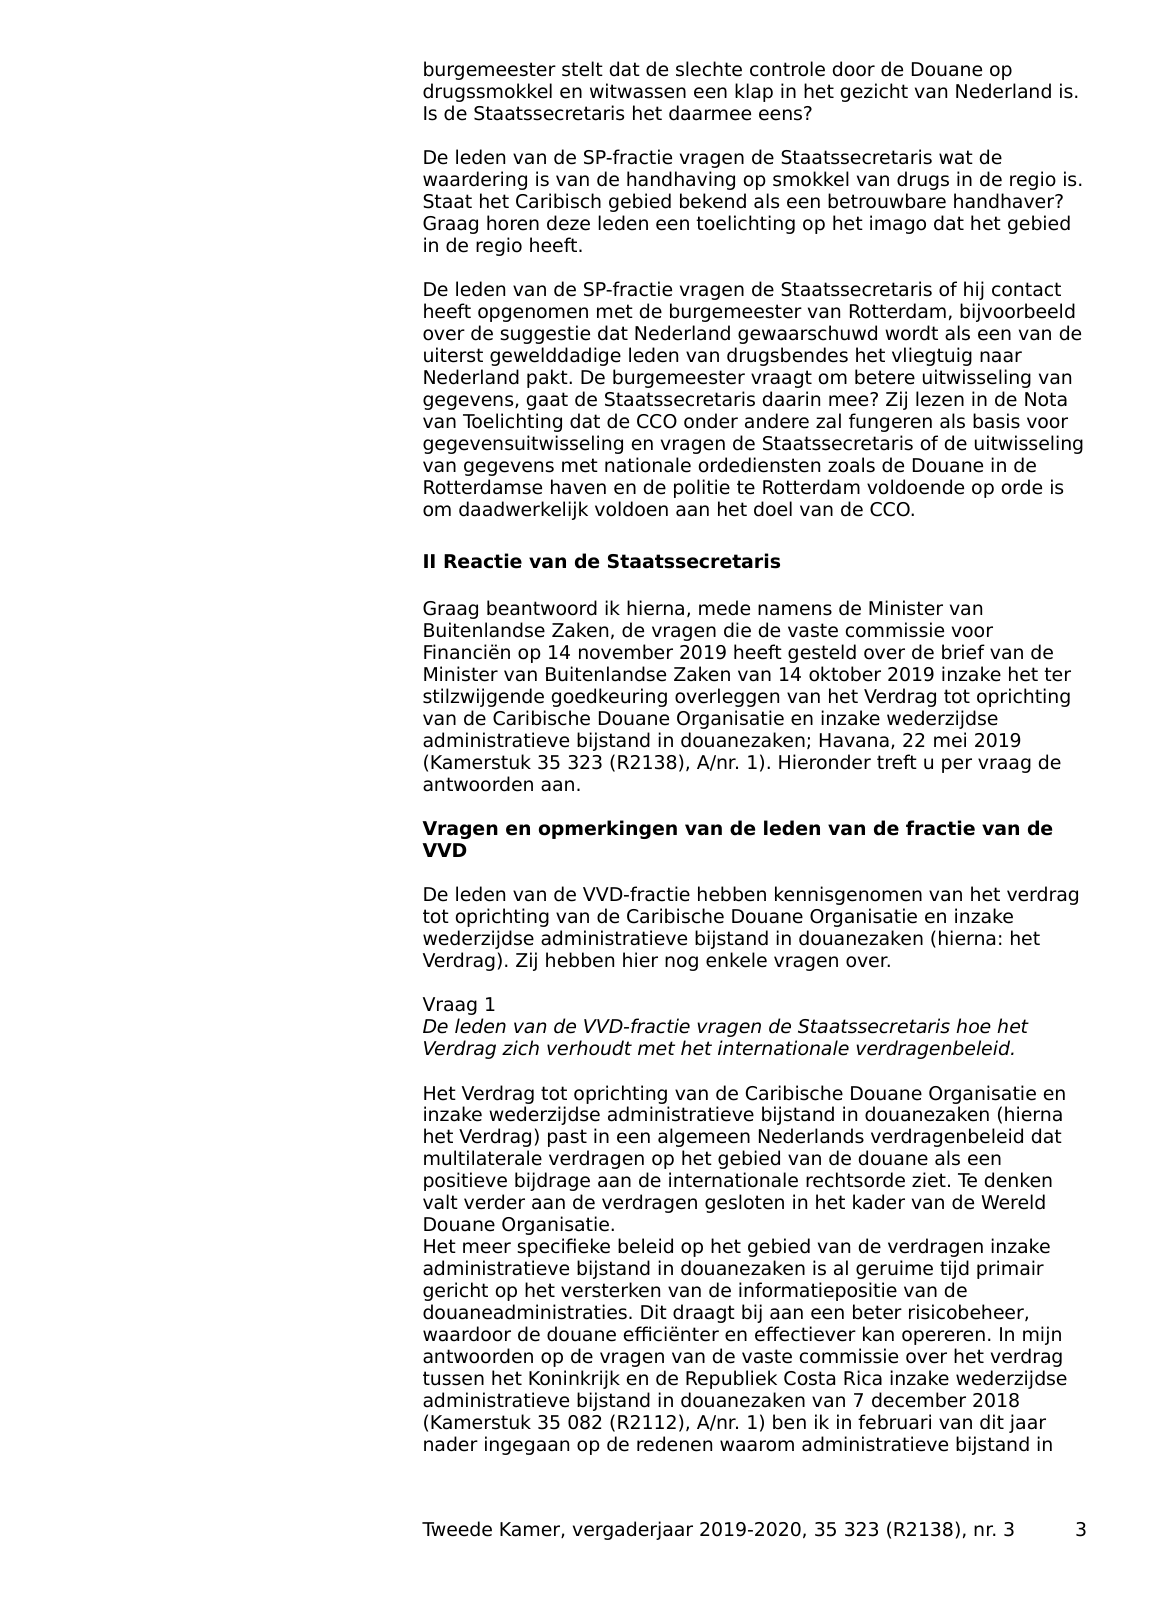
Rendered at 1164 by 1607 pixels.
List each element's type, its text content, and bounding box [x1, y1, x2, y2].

text De leden van de SP-fractie vragen de Staatssecretaris of hij contact heeft opgenomen met de burgemeester van Rotterdam, bijvoorbeeld over de suggestie dat Nederland gewaarschuwd wordt als een van de uiterst gewelddadige leden van drugsbendes het vliegtuig naar Nederland pakt. De burgemeester vraagt om betere uitwisseling van gegevens, gaat de Staatssecretaris daarin mee? Zij lezen in de Nota van Toelichting dat de CCO onder andere zal fungeren als basis voor gegevensuitwisseling en vragen de Staatssecretaris of de uitwisseling van gegevens met nationale ordediensten zoals de Douane in de Rotterdamse haven en de politie te Rotterdam voldoende op orde is om daadwerkelijk voldoen aan het doel van de CCO. [422, 279, 1087, 521]
text Graag beantwoord ik hierna, mede namens de Minister van Buitenlandse Zaken, de vragen die de vaste commissie voor Financiën op 14 november 2019 heeft gesteld over de brief van de Minister van Buitenlandse Zaken van 14 oktober 2019 inzake het ter stilzwijgende goedkeuring overleggen van het Verdrag tot oprichting van de Caribische Douane Organisatie en inzake wederzijdse administratieve bijstand in douanezaken; Havana, 22 mei 2019 (Kamerstuk 35 323 (R2138), A/nr. 1). Hieronder treft u per vraag de antwoorden aan. [422, 598, 1087, 796]
subtitle II Reactie van de Staatssecretaris [422, 551, 1087, 573]
text Vraag 1 [422, 994, 1087, 1016]
text Het meer specifieke beleid op het gebied van de verdragen inzake administratieve bijstand in douanezaken is al geruime tijd primair gericht op het versterken van de informatiepositie van de douaneadministraties. Dit draagt bij aan een beter risicobeheer, waardoor de douane efficiënter en effectiever kan opereren. In mijn antwoorden op de vragen van de vaste commissie over het verdrag tussen het Koninkrijk en de Republiek Costa Rica inzake wederzijdse administratieve bijstand in douanezaken van 7 december 2018 (Kamerstuk 35 082 (R2112), A/nr. 1) ben ik in februari van dit jaar nader ingegaan op de redenen waarom administratieve bijstand in [422, 1236, 1087, 1456]
subtitle Vragen en opmerkingen van de leden van de fractie van de VVD [422, 818, 1087, 862]
text De leden van de SP-fractie vragen de Staatssecretaris wat de waardering is van de handhaving op smokkel van drugs in de regio is. Staat het Caribisch gebied bekend als een betrouwbare handhaver? Graag horen deze leden een toelichting op het imago dat het gebied in de regio heeft. [422, 147, 1087, 257]
text De leden van de VVD-fractie hebben kennisgenomen van het verdrag tot oprichting van de Caribische Douane Organisatie en inzake wederzijdse administratieve bijstand in douanezaken (hierna: het Verdrag). Zij hebben hier nog enkele vragen over. [422, 884, 1087, 972]
text burgemeester stelt dat de slechte controle door de Douane op drugssmokkel en witwassen een klap in het gezicht van Nederland is. Is de Staatssecretaris het daarmee eens? [422, 59, 1087, 125]
text Het Verdrag tot oprichting van de Caribische Douane Organisatie en inzake wederzijdse administratieve bijstand in douanezaken (hierna het Verdrag) past in een algemeen Nederlands verdragenbeleid dat multilaterale verdragen op het gebied van de douane als een positieve bijdrage aan de internationale rechtsorde ziet. Te denken valt verder aan de verdragen gesloten in het kader van de Wereld Douane Organisatie. [422, 1082, 1087, 1236]
text De leden van de VVD-fractie vragen de Staatssecretaris hoe het Verdrag zich verhoudt met het internationale verdragenbeleid. [422, 1016, 1087, 1060]
